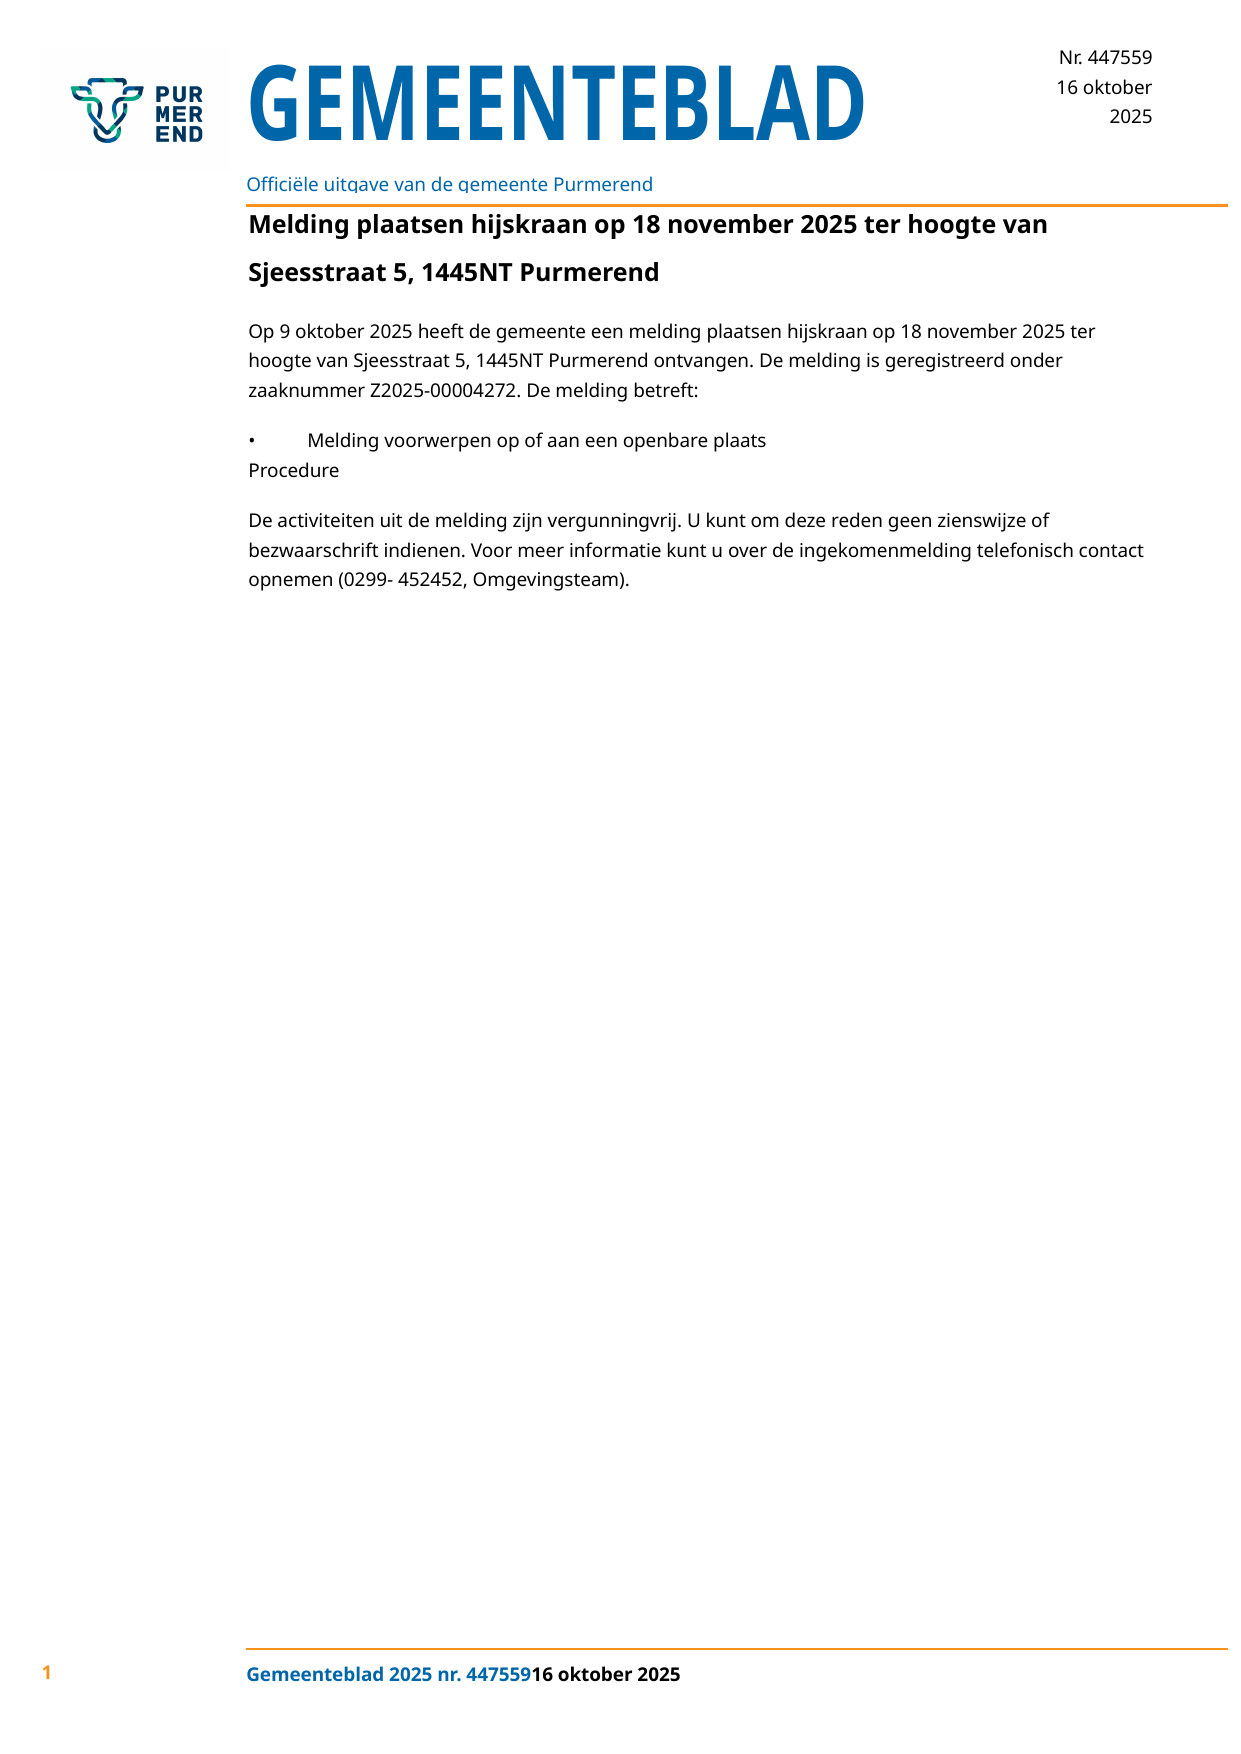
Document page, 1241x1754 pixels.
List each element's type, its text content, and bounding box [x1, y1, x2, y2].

list Melding voorwerpen op of aan een openbare plaats [248, 427, 1152, 453]
picture [41, 47, 231, 172]
text Procedure [248, 457, 1152, 483]
text Melding plaatsen hijskraan op 18 november 2025 ter hoogte van Sjeesstraat 5, 1445NT Purmerend [248, 207, 1152, 288]
text De activiteiten uit de melding zijn vergunningvrij. U kunt om deze reden geen zienswijze of bezwaarschrift indienen. Voor meer informatie kunt u over de ingekomenmelding telefonisch contact opnemen (0299- 452452, Omgevingsteam). [248, 507, 1152, 592]
text Op 9 oktober 2025 heeft de gemeente een melding plaatsen hijskraan op 18 november 2025 ter hoogte van Sjeesstraat 5, 1445NT Purmerend ontvangen. De melding is geregistreerd onder zaaknummer Z2025-00004272. De melding betreft: [248, 318, 1152, 403]
